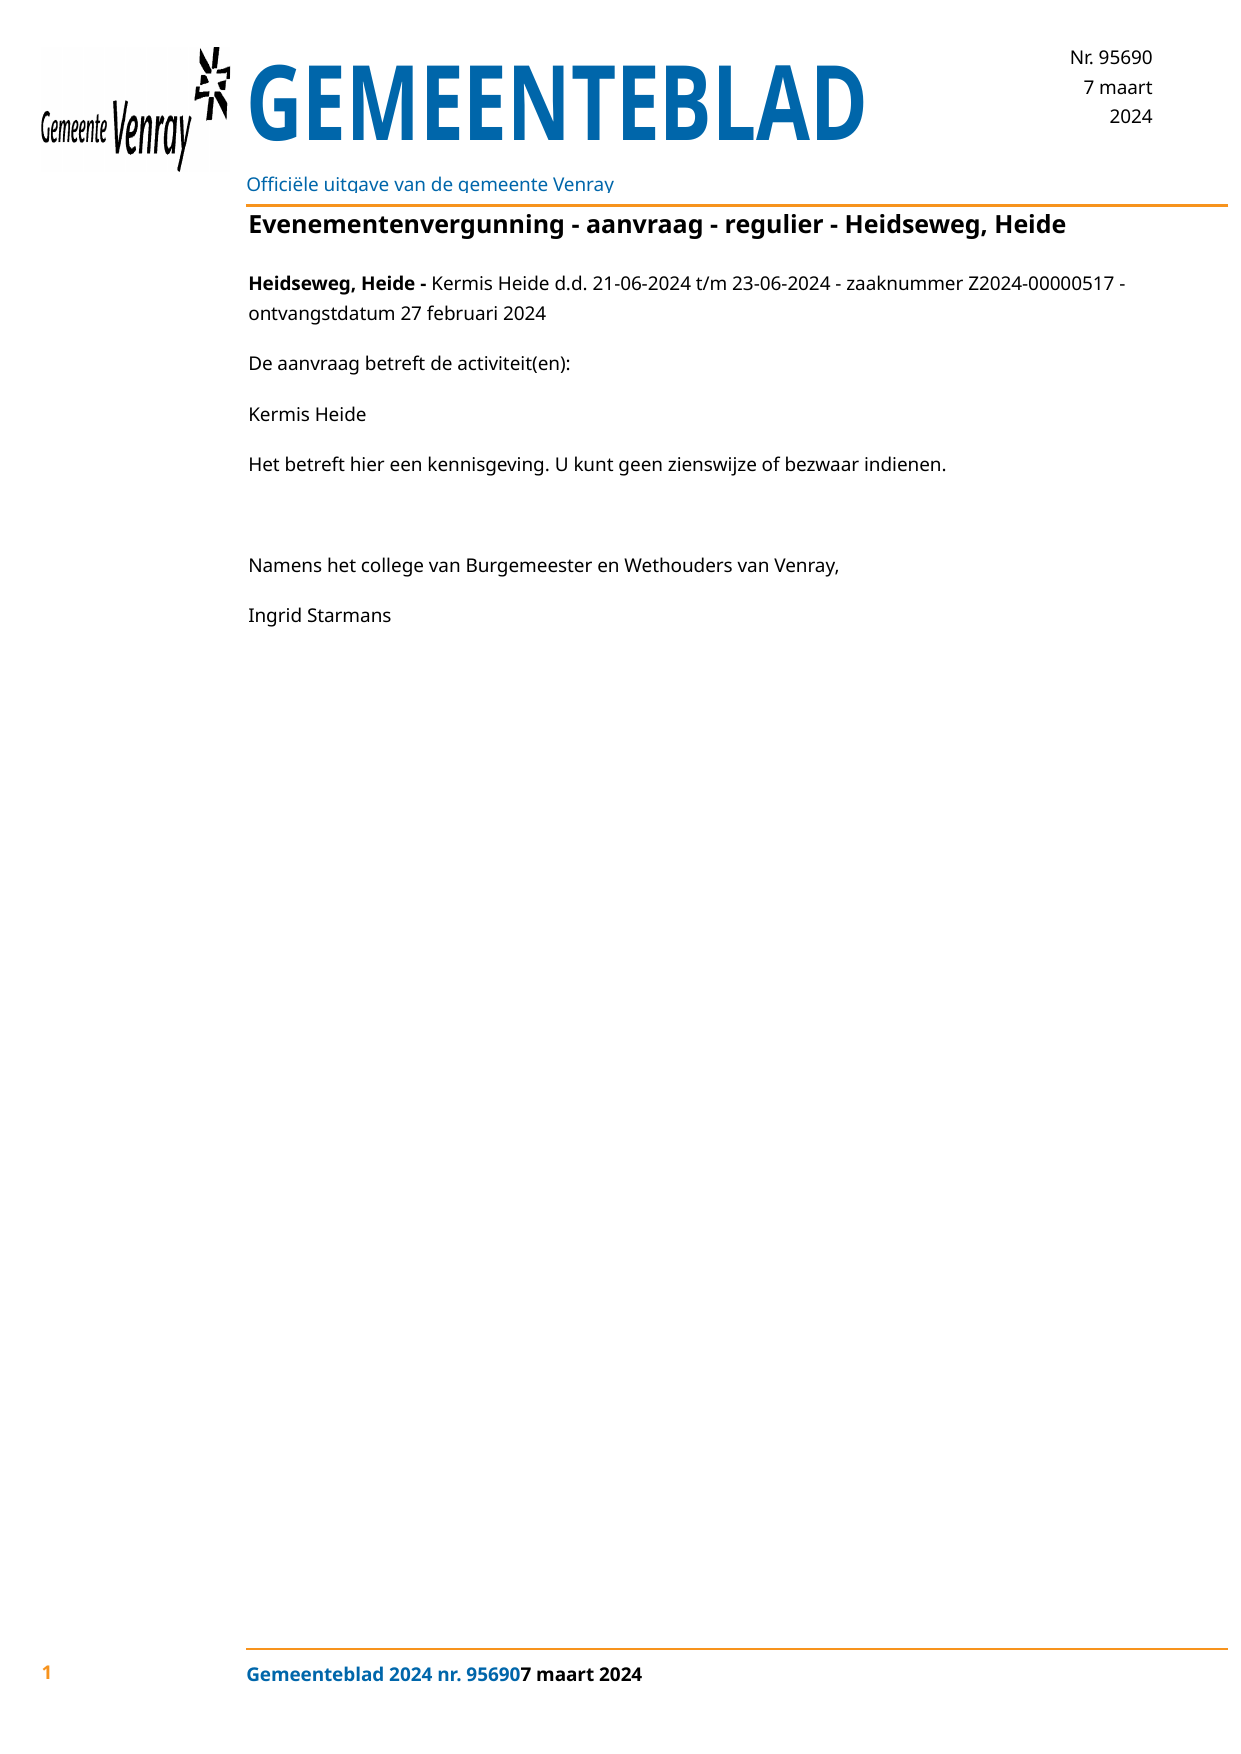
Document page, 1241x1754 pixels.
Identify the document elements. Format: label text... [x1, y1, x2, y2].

text Ingrid Starmans [248, 602, 1152, 628]
text Namens het college van Burgemeester en Wethouders van Venray, [248, 552, 1152, 578]
text De aanvraag betreft de activiteit(en): [248, 350, 1152, 376]
text Het betreft hier een kennisgeving. U kunt geen zienswijze of bezwaar indienen. [248, 451, 1152, 477]
text Kermis Heide [248, 401, 1152, 426]
text Heidseweg, Heide - Kermis Heide d.d. 21-06-2024 t/m 23-06-2024 - zaaknummer Z2024-00000517 - ontvangstdatum 27 februari 2024 [248, 270, 1152, 326]
text Evenementenvergunning - aanvraag - regulier - Heidseweg, Heide [248, 207, 1152, 241]
picture [41, 47, 231, 172]
